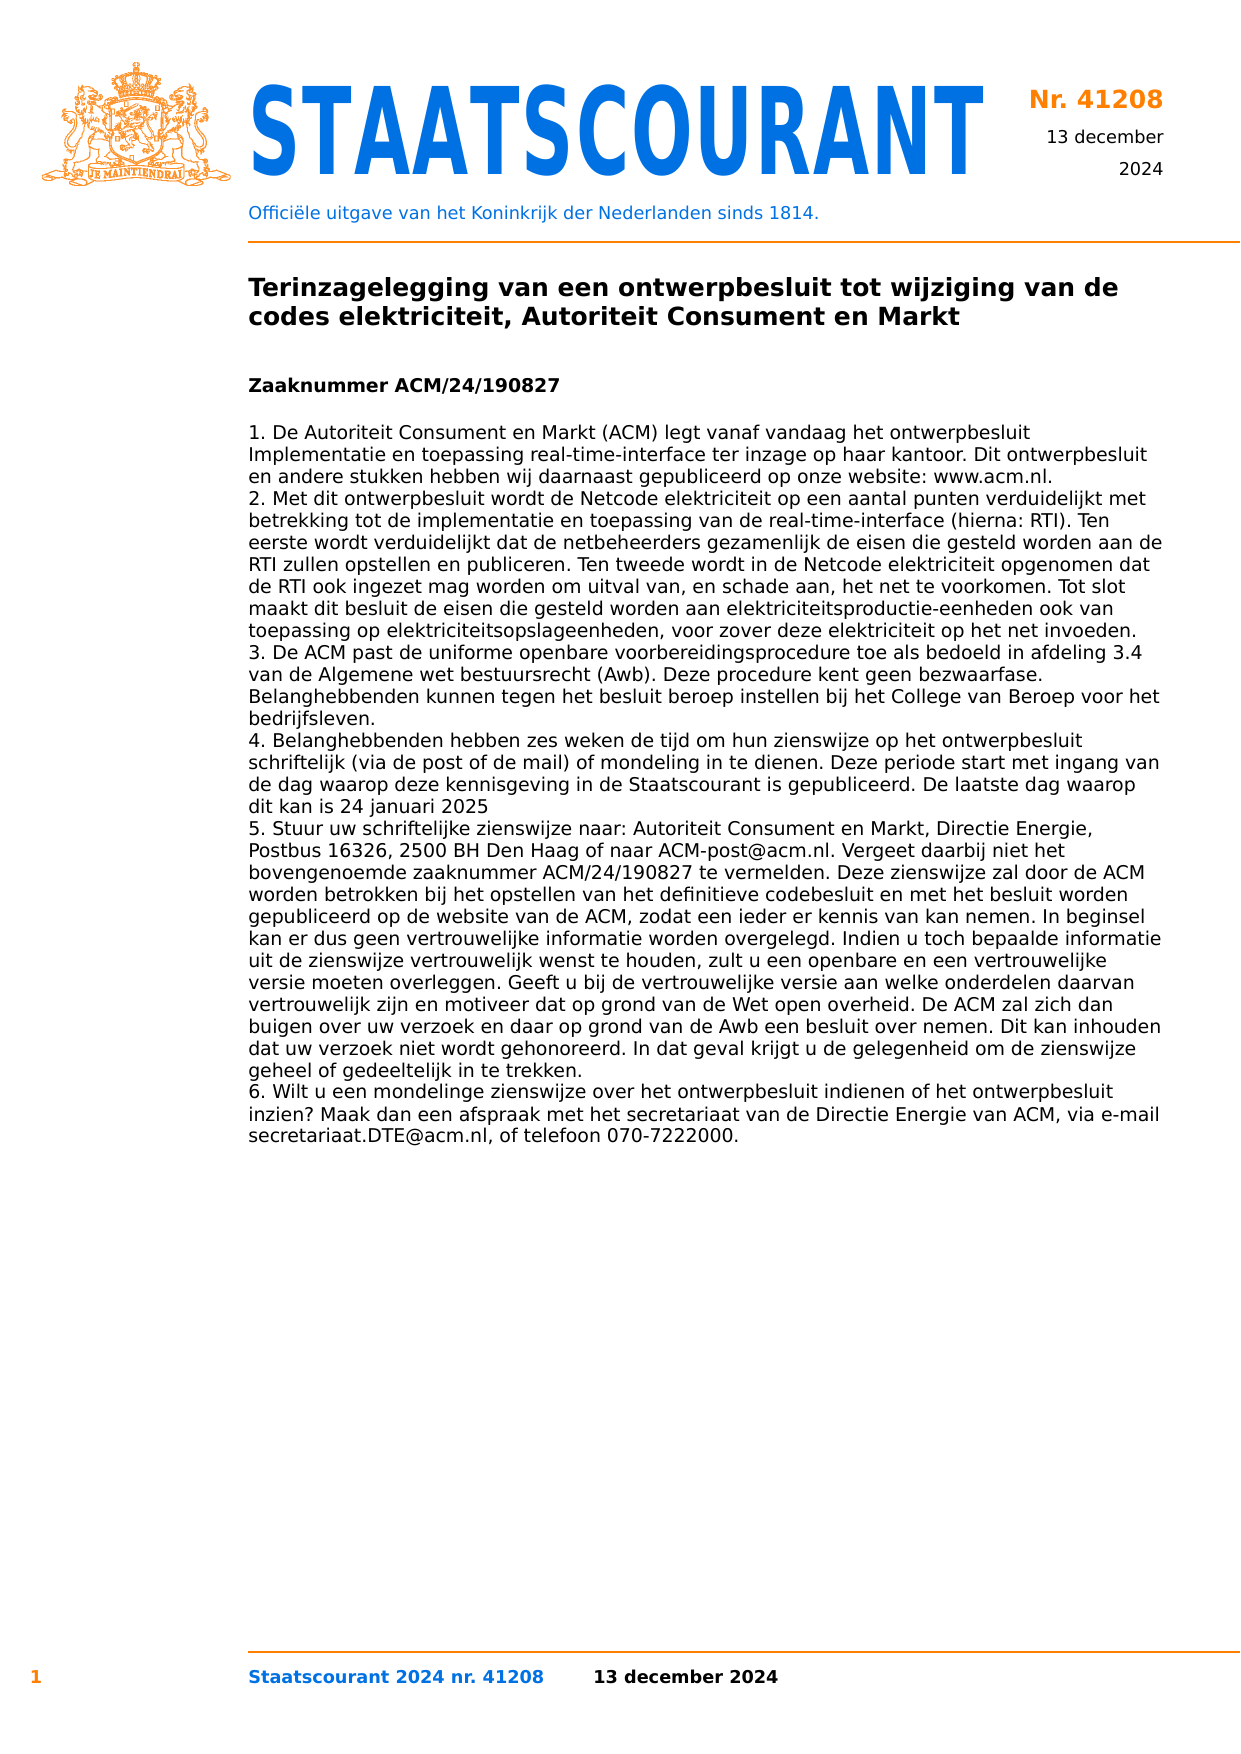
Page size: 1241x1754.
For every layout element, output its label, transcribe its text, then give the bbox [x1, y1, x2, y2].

table_cell 2024 [998, 153, 1240, 203]
text 6. Wilt u een mondelinge zienswijze over het ontwerpbesluit indienen of het ontwerpbesluit inzien? Maak dan een afspraak met het secretariaat van de Directie Energie van ACM, via e-mail secretariaat.DTE@acm.nl, of telefoon 070-7222000. [248, 1081, 1163, 1147]
text 4. Belanghebbenden hebben zes weken de tijd om hun zienswijze op het ontwerpbesluit schriftelijk (via de post of de mail) of mondeling in te dienen. Deze periode start met ingang van de dag waarop deze kennisgeving in de Staatscourant is gepubliceerd. De laatste dag waarop dit kan is 24 januari 2025 [248, 730, 1163, 818]
table_header STAATSCOURANT [248, 62, 998, 203]
text 5. Stuur uw schriftelijke zienswijze naar: Autoriteit Consument en Markt, Directie Energie, Postbus 16326, 2500 BH Den Haag of naar ACM-post@acm.nl. Vergeet daarbij niet het bovengenoemde zaaknummer ACM/24/190827 te vermelden. Deze zienswijze zal door de ACM worden betrokken bij het opstellen van het definitieve codebesluit en met het besluit worden gepubliceerd op de website van de ACM, zodat een ieder er kennis van kan nemen. In beginsel kan er dus geen vertrouwelijke informatie worden overgelegd. Indien u toch bepaalde informatie uit de zienswijze vertrouwelijk wenst te houden, zult u een openbare en een vertrouwelijke versie moeten overleggen. Geeft u bij de vertrouwelijke versie aan welke onderdelen daarvan vertrouwelijk zijn en motiveer dat op grond van de Wet open overheid. De ACM zal zich dan buigen over uw verzoek en daar op grond van de Awb een besluit over nemen. Dit kan inhouden dat uw verzoek niet wordt gehonoreerd. In dat geval krijgt u de gelegenheid om de zienswijze geheel of gedeeltelijk in te trekken. [248, 818, 1163, 1081]
table_cell 13 december [998, 121, 1240, 153]
text 2. Met dit ontwerpbesluit wordt de Netcode elektriciteit op een aantal punten verduidelijkt met betrekking tot de implementatie en toepassing van de real-time-interface (hierna: RTI). Ten eerste wordt verduidelijkt dat de netbeheerders gezamenlijk de eisen die gesteld worden aan de RTI zullen opstellen en publiceren. Ten tweede wordt in de Netcode elektriciteit opgenomen dat de RTI ook ingezet mag worden om uitval van, en schade aan, het net te voorkomen. Tot slot maakt dit besluit de eisen die gesteld worden aan elektriciteitsproductie-eenheden ook van toepassing op elektriciteitsopslageenheden, voor zover deze elektriciteit op het net invoeden. [248, 488, 1163, 642]
picture [41, 62, 231, 186]
table_cell Officiële uitgave van het Koninkrijk der Nederlanden sinds 1814. [248, 203, 1240, 241]
text 3. De ACM past de uniforme openbare voorbereidingsprocedure toe als bedoeld in afdeling 3.4 van de Algemene wet bestuursrecht (Awb). Deze procedure kent geen bezwaarfase. Belanghebbenden kunnen tegen het besluit beroep instellen bij het College van Beroep voor het bedrijfsleven. [248, 642, 1163, 730]
table_header [25, 62, 248, 241]
subtitle Terinzagelegging van een ontwerpbesluit tot wijziging van de codes elektriciteit, Autoriteit Consument en Markt [248, 273, 1163, 331]
table_header Nr. 41208 [998, 62, 1240, 121]
text 1. De Autoriteit Consument en Markt (ACM) legt vanaf vandaag het ontwerpbesluit Implementatie en toepassing real-time-interface ter inzage op haar kantoor. Dit ontwerpbesluit en andere stukken hebben wij daarnaast gepubliceerd op onze website: www.acm.nl. [248, 422, 1163, 488]
subtitle Zaaknummer ACM/24/190827 [248, 375, 1163, 397]
